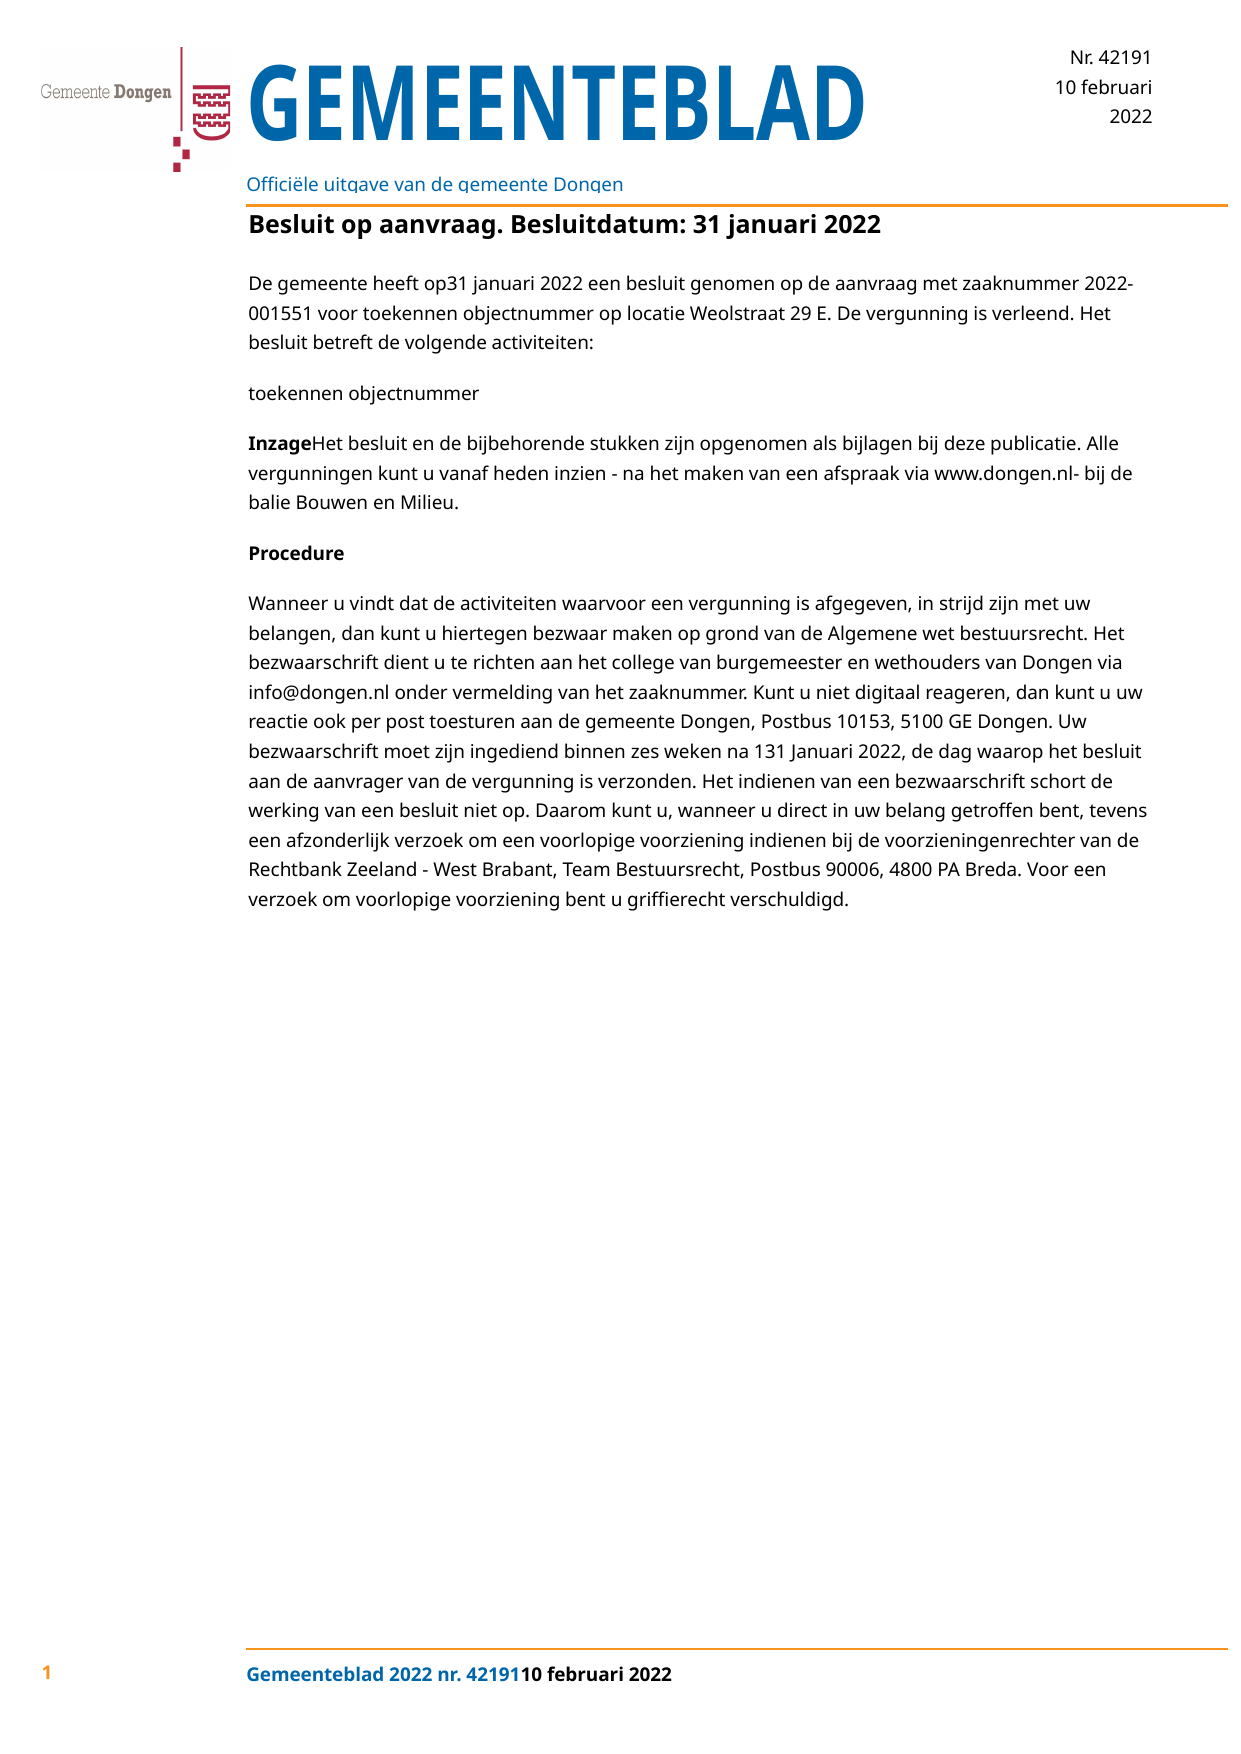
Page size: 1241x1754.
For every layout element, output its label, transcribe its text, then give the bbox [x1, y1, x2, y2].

text De gemeente heeft op31 januari 2022 een besluit genomen op de aanvraag met zaaknummer 2022-001551 voor toekennen objectnummer op locatie Weolstraat 29 E. De vergunning is verleend. Het besluit betreft de volgende activiteiten: [248, 270, 1152, 355]
picture [41, 47, 231, 172]
text Besluit op aanvraag. Besluitdatum: 31 januari 2022 [248, 207, 1152, 241]
text InzageHet besluit en de bijbehorende stukken zijn opgenomen als bijlagen bij deze publicatie. Alle vergunningen kunt u vanaf heden inzien - na het maken van een afspraak via www.dongen.nl- bij de balie Bouwen en Milieu. [248, 430, 1152, 515]
text toekennen objectnummer [248, 380, 1152, 406]
text Procedure [248, 540, 1152, 566]
text Wanneer u vindt dat de activiteiten waarvoor een vergunning is afgegeven, in strijd zijn met uw belangen, dan kunt u hiertegen bezwaar maken op grond van de Algemene wet bestuursrecht. Het bezwaarschrift dient u te richten aan het college van burgemeester en wethouders van Dongen via info@dongen.nl onder vermelding van het zaaknummer. Kunt u niet digitaal reageren, dan kunt u uw reactie ook per post toesturen aan de gemeente Dongen, Postbus 10153, 5100 GE Dongen. Uw bezwaarschrift moet zijn ingediend binnen zes weken na 131 Januari 2022, de dag waarop het besluit aan de aanvrager van de vergunning is verzonden. Het indienen van een bezwaarschrift schort de werking van een besluit niet op. Daarom kunt u, wanneer u direct in uw belang getroffen bent, tevens een afzonderlijk verzoek om een voorlopige voorziening indienen bij de voorzieningenrechter van de Rechtbank Zeeland - West Brabant, Team Bestuursrecht, Postbus 90006, 4800 PA Breda. Voor een verzoek om voorlopige voorziening bent u griffierecht verschuldigd. [248, 590, 1152, 912]
